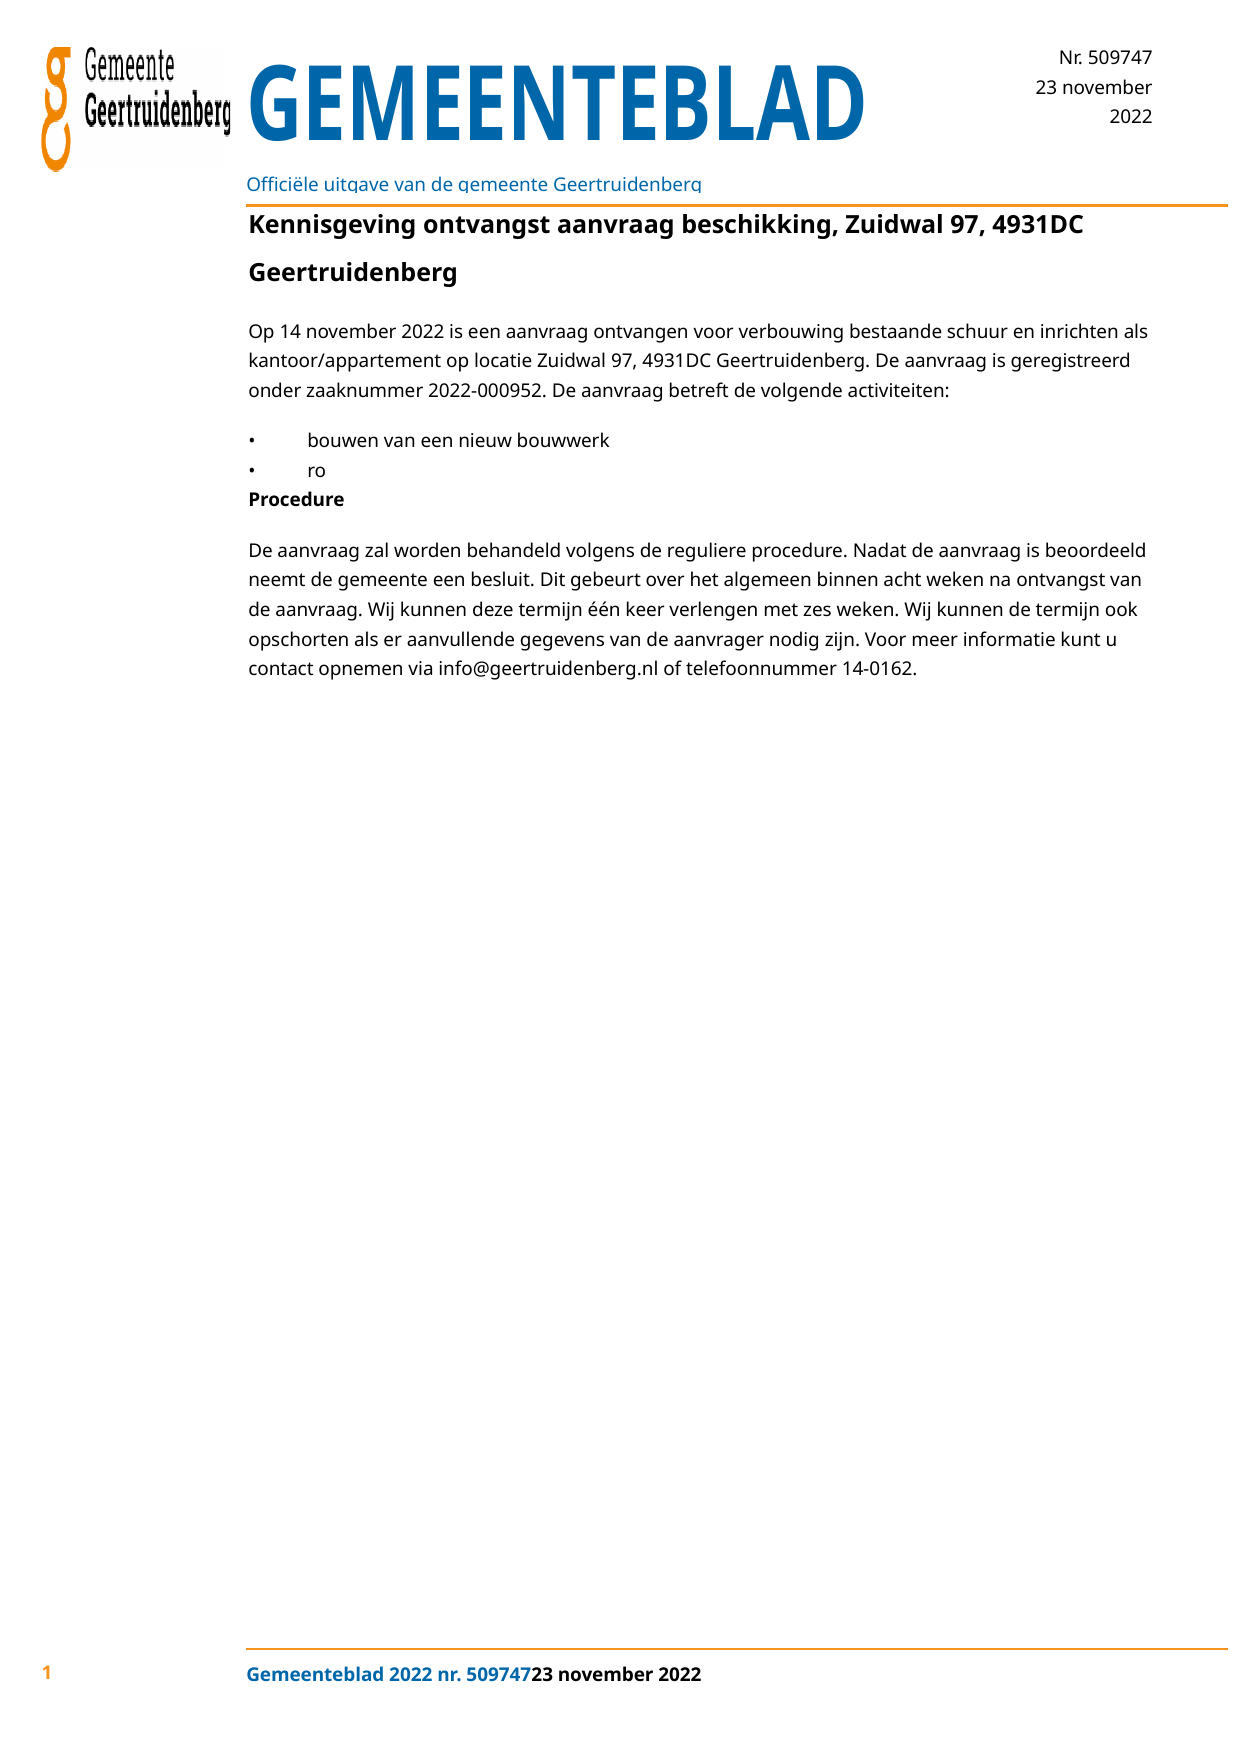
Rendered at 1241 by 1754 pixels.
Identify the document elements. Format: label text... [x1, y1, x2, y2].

text Op 14 november 2022 is een aanvraag ontvangen voor verbouwing bestaande schuur en inrichten als kantoor/appartement op locatie Zuidwal 97, 4931DC Geertruidenberg. De aanvraag is geregistreerd onder zaaknummer 2022-000952. De aanvraag betreft de volgende activiteiten: [248, 318, 1152, 403]
text Procedure [248, 487, 1152, 512]
text De aanvraag zal worden behandeld volgens de reguliere procedure. Nadat de aanvraag is beoordeeld neemt de gemeente een besluit. Dit gebeurt over het algemeen binnen acht weken na ontvangst van de aanvraag. Wij kunnen deze termijn één keer verlengen met zes weken. Wij kunnen de termijn ook opschorten als er aanvullende gegevens van de aanvrager nodig zijn. Voor meer informatie kunt u contact opnemen via info@geertruidenberg.nl of telefoonnummer 14-0162. [248, 537, 1152, 681]
picture [41, 47, 231, 172]
list ro [248, 457, 1152, 483]
list bouwen van een nieuw bouwwerk [248, 427, 1152, 453]
text Kennisgeving ontvangst aanvraag beschikking, Zuidwal 97, 4931DC Geertruidenberg [248, 207, 1152, 288]
